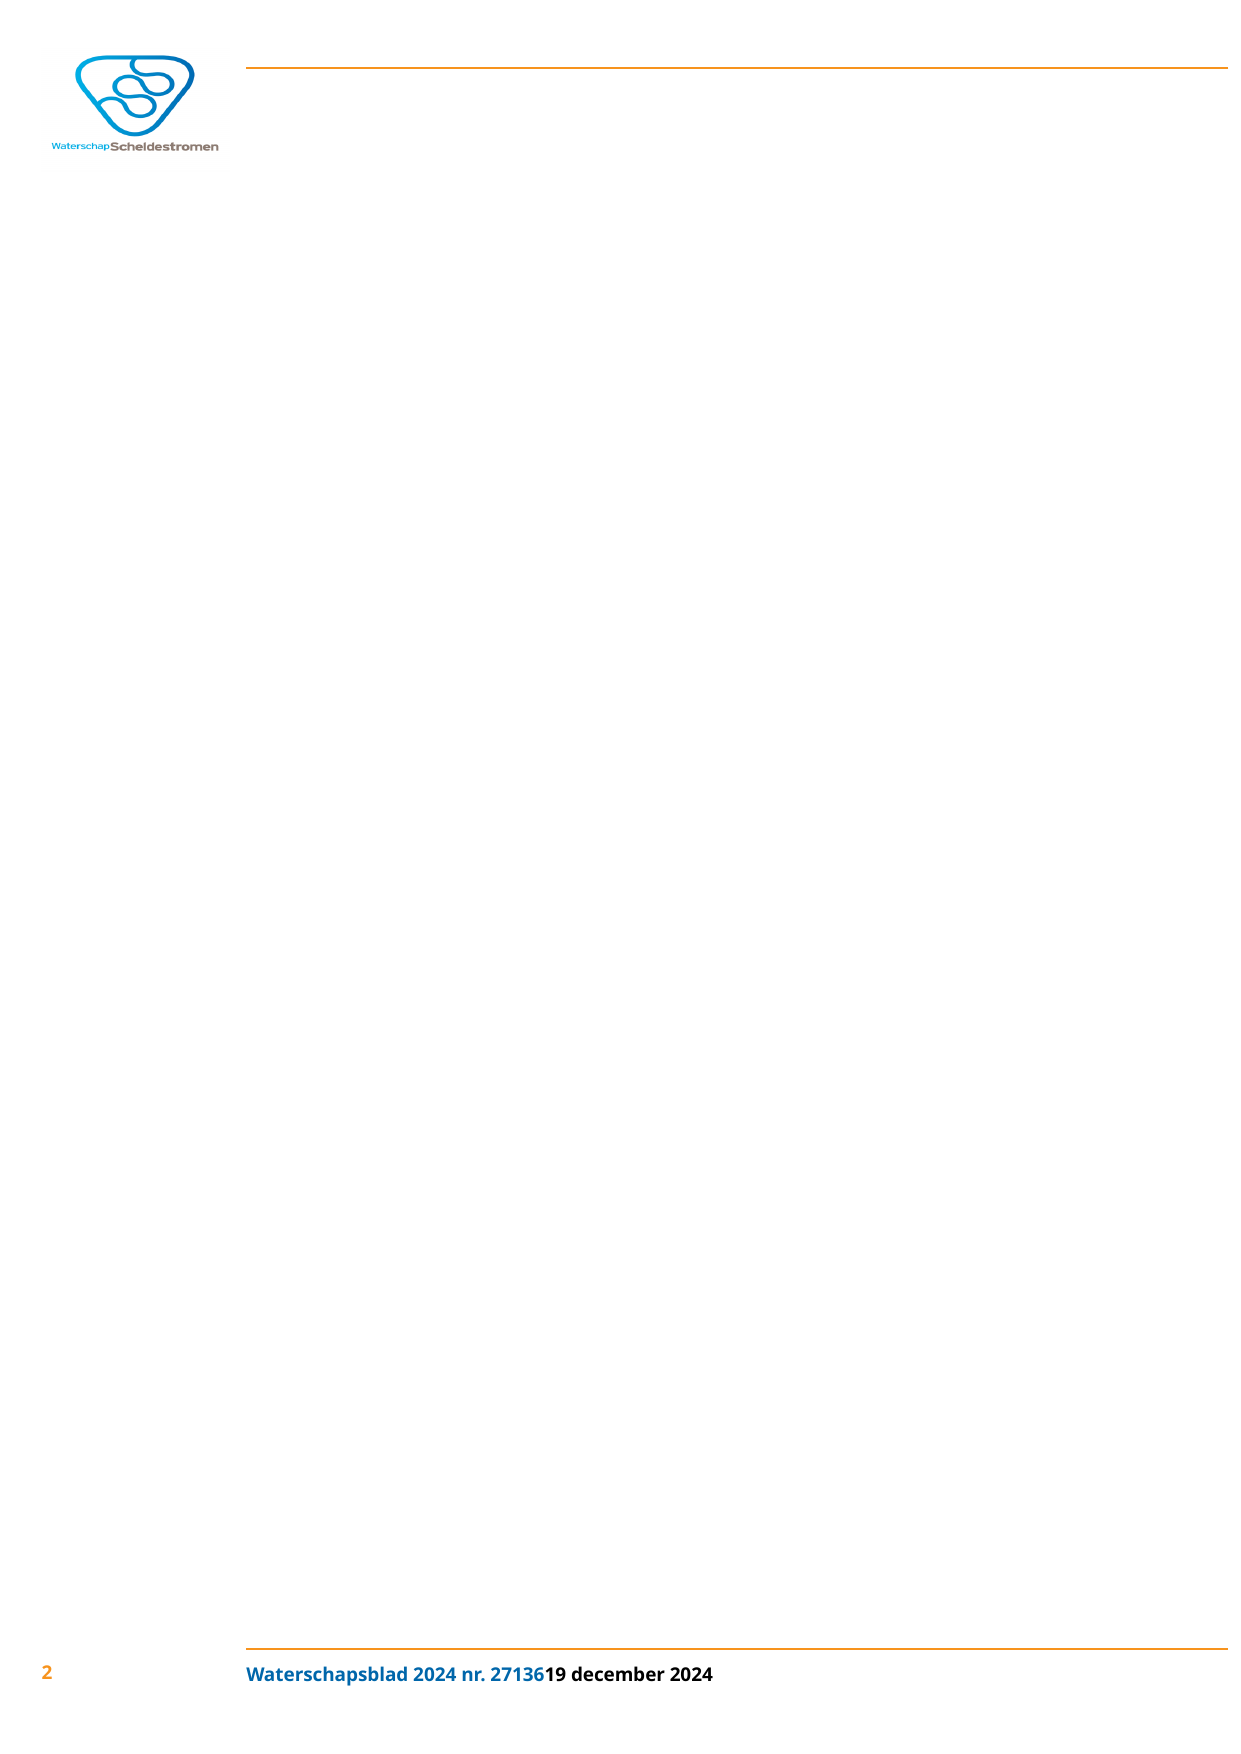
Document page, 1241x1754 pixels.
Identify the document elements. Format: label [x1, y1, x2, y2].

picture [41, 47, 231, 172]
